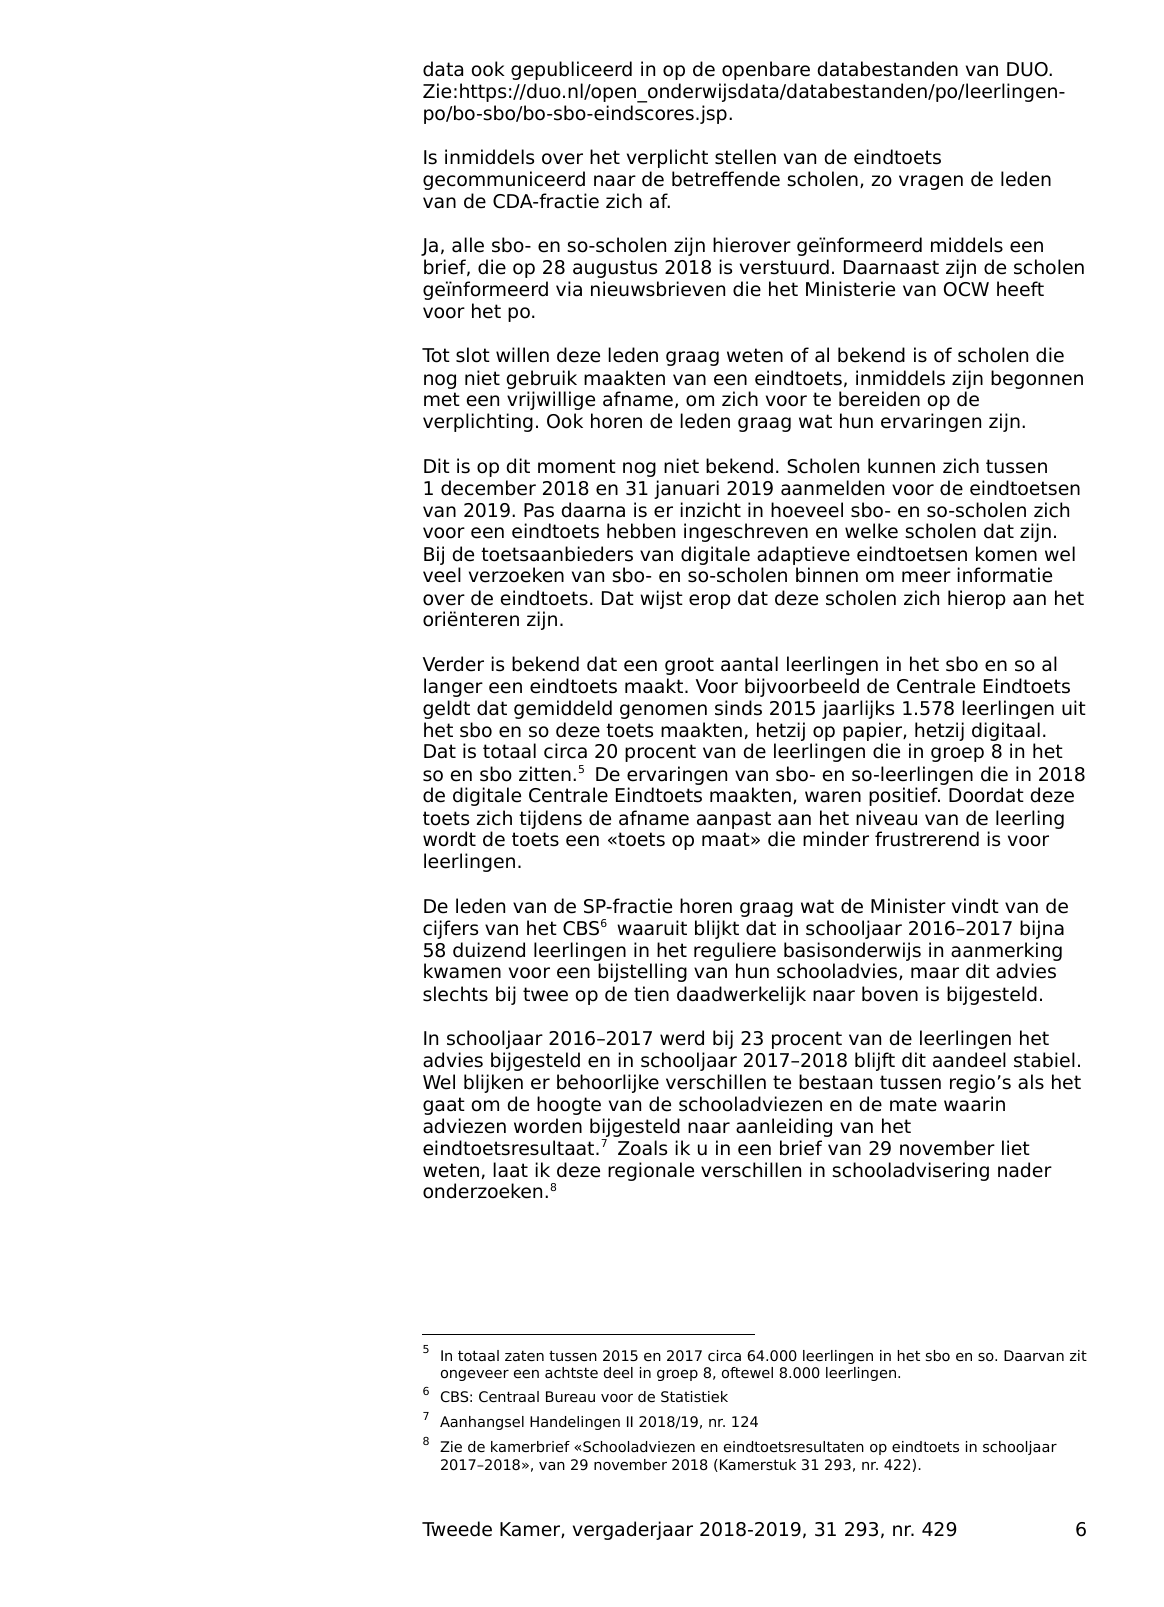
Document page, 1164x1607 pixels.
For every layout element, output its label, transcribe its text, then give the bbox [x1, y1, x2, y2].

text Aanhangsel Handelingen II 2018/19, nr. 124 [422, 1410, 1087, 1432]
text In totaal zaten tussen 2015 en 2017 circa 64.000 leerlingen in het sbo en so. Daarvan zit ongeveer een achtste deel in groep 8, oftewel 8.000 leerlingen. [422, 1343, 1087, 1382]
text Zie de kamerbrief «Schooladviezen en eindtoetsresultaten op eindtoets in schooljaar 2017–2018», van 29 november 2018 (Kamerstuk 31 293, nr. 422). [422, 1435, 1087, 1474]
text De leden van de SP-fractie horen graag wat de Minister vindt van de cijfers van het CBS waaruit blijkt dat in schooljaar 2016–2017 bijna 58 duizend leerlingen in het reguliere basisonderwijs in aanmerking kwamen voor een bijstelling van hun schooladvies, maar dit advies slechts bij twee op de tien daadwerkelijk naar boven is bijgesteld. [422, 896, 1087, 1005]
text Verder is bekend dat een groot aantal leerlingen in het sbo en so al langer een eindtoets maakt. Voor bijvoorbeeld de Centrale Eindtoets geldt dat gemiddeld genomen sinds 2015 jaarlijks 1.578 leerlingen uit het sbo en so deze toets maakten, hetzij op papier, hetzij digitaal. Dat is totaal circa 20 procent van de leerlingen die in groep 8 in het so en sbo zitten. De ervaringen van sbo- en so-leerlingen die in 2018 de digitale Centrale Eindtoets maakten, waren positief. Doordat deze toets zich tijdens de afname aanpast aan het niveau van de leerling wordt de toets een «toets op maat» die minder frustrerend is voor leerlingen. [422, 653, 1087, 873]
text data ook gepubliceerd in op de openbare databestanden van DUO. Zie:https://duo.nl/open_onderwijsdata/databestanden/po/leerlingen-po/bo-sbo/bo-sbo-eindscores.jsp. [422, 59, 1087, 125]
text Ja, alle sbo- en so-scholen zijn hierover geïnformeerd middels een brief, die op 28 augustus 2018 is verstuurd. Daarnaast zijn de scholen geïnformeerd via nieuwsbrieven die het Ministerie van OCW heeft voor het po. [422, 235, 1087, 323]
text Dit is op dit moment nog niet bekend. Scholen kunnen zich tussen 1 december 2018 en 31 januari 2019 aanmelden voor de eindtoetsen van 2019. Pas daarna is er inzicht in hoeveel sbo- en so-scholen zich voor een eindtoets hebben ingeschreven en welke scholen dat zijn. Bij de toetsaanbieders van digitale adaptieve eindtoetsen komen wel veel verzoeken van sbo- en so-scholen binnen om meer informatie over de eindtoets. Dat wijst erop dat deze scholen zich hierop aan het oriënteren zijn. [422, 456, 1087, 631]
text Is inmiddels over het verplicht stellen van de eindtoets gecommuniceerd naar de betreffende scholen, zo vragen de leden van de CDA-fractie zich af. [422, 147, 1087, 213]
text In schooljaar 2016–2017 werd bij 23 procent van de leerlingen het advies bijgesteld en in schooljaar 2017–2018 blijft dit aandeel stabiel. Wel blijken er behoorlijke verschillen te bestaan tussen regio’s als het gaat om de hoogte van de schooladviezen en de mate waarin adviezen worden bijgesteld naar aanleiding van het eindtoetsresultaat. Zoals ik u in een brief van 29 november liet weten, laat ik deze regionale verschillen in schooladvisering nader onderzoeken. [422, 1028, 1087, 1203]
text CBS: Centraal Bureau voor de Statistiek [422, 1385, 1087, 1407]
text Tot slot willen deze leden graag weten of al bekend is of scholen die nog niet gebruik maakten van een eindtoets, inmiddels zijn begonnen met een vrijwillige afname, om zich voor te bereiden op de verplichting. Ook horen de leden graag wat hun ervaringen zijn. [422, 345, 1087, 433]
